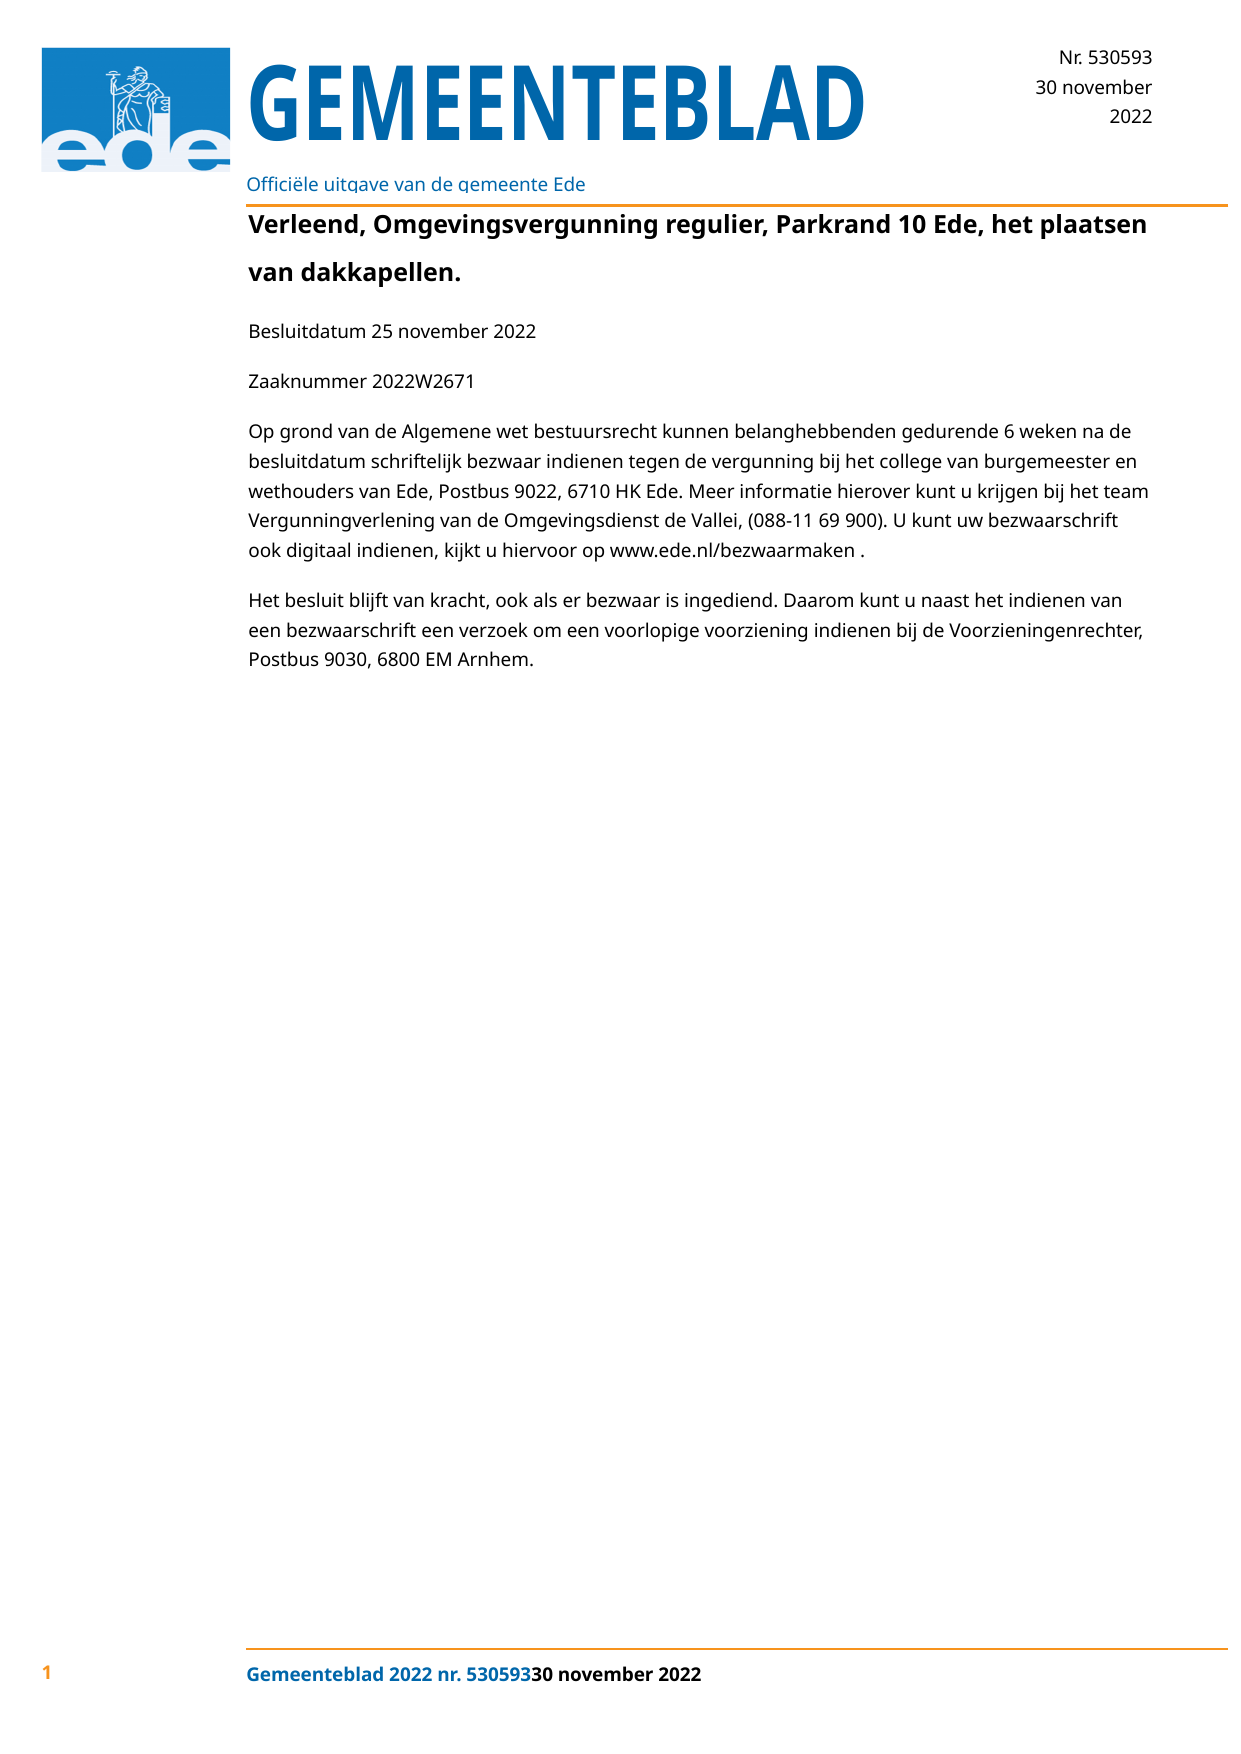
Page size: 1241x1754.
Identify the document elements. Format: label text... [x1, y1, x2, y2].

text Zaaknummer 2022W2671 [248, 368, 1152, 394]
picture [41, 47, 231, 172]
text Verleend, Omgevingsvergunning regulier, Parkrand 10 Ede, het plaatsen van dakkapellen. [248, 207, 1152, 288]
text Besluitdatum 25 november 2022 [248, 318, 1152, 344]
text Het besluit blijft van kracht, ook als er bezwaar is ingediend. Daarom kunt u naast het indienen van een bezwaarschrift een verzoek om een voorlopige voorziening indienen bij de Voorzieningenrechter, Postbus 9030, 6800 EM Arnhem. [248, 587, 1152, 672]
text Op grond van de Algemene wet bestuursrecht kunnen belanghebbenden gedurende 6 weken na de besluitdatum schriftelijk bezwaar indienen tegen de vergunning bij het college van burgemeester en wethouders van Ede, Postbus 9022, 6710 HK Ede. Meer informatie hierover kunt u krijgen bij het team Vergunningverlening van de Omgevingsdienst de Vallei, (088-11 69 900). U kunt uw bezwaarschrift ook digitaal indienen, kijkt u hiervoor op www.ede.nl/bezwaarmaken . [248, 419, 1152, 563]
